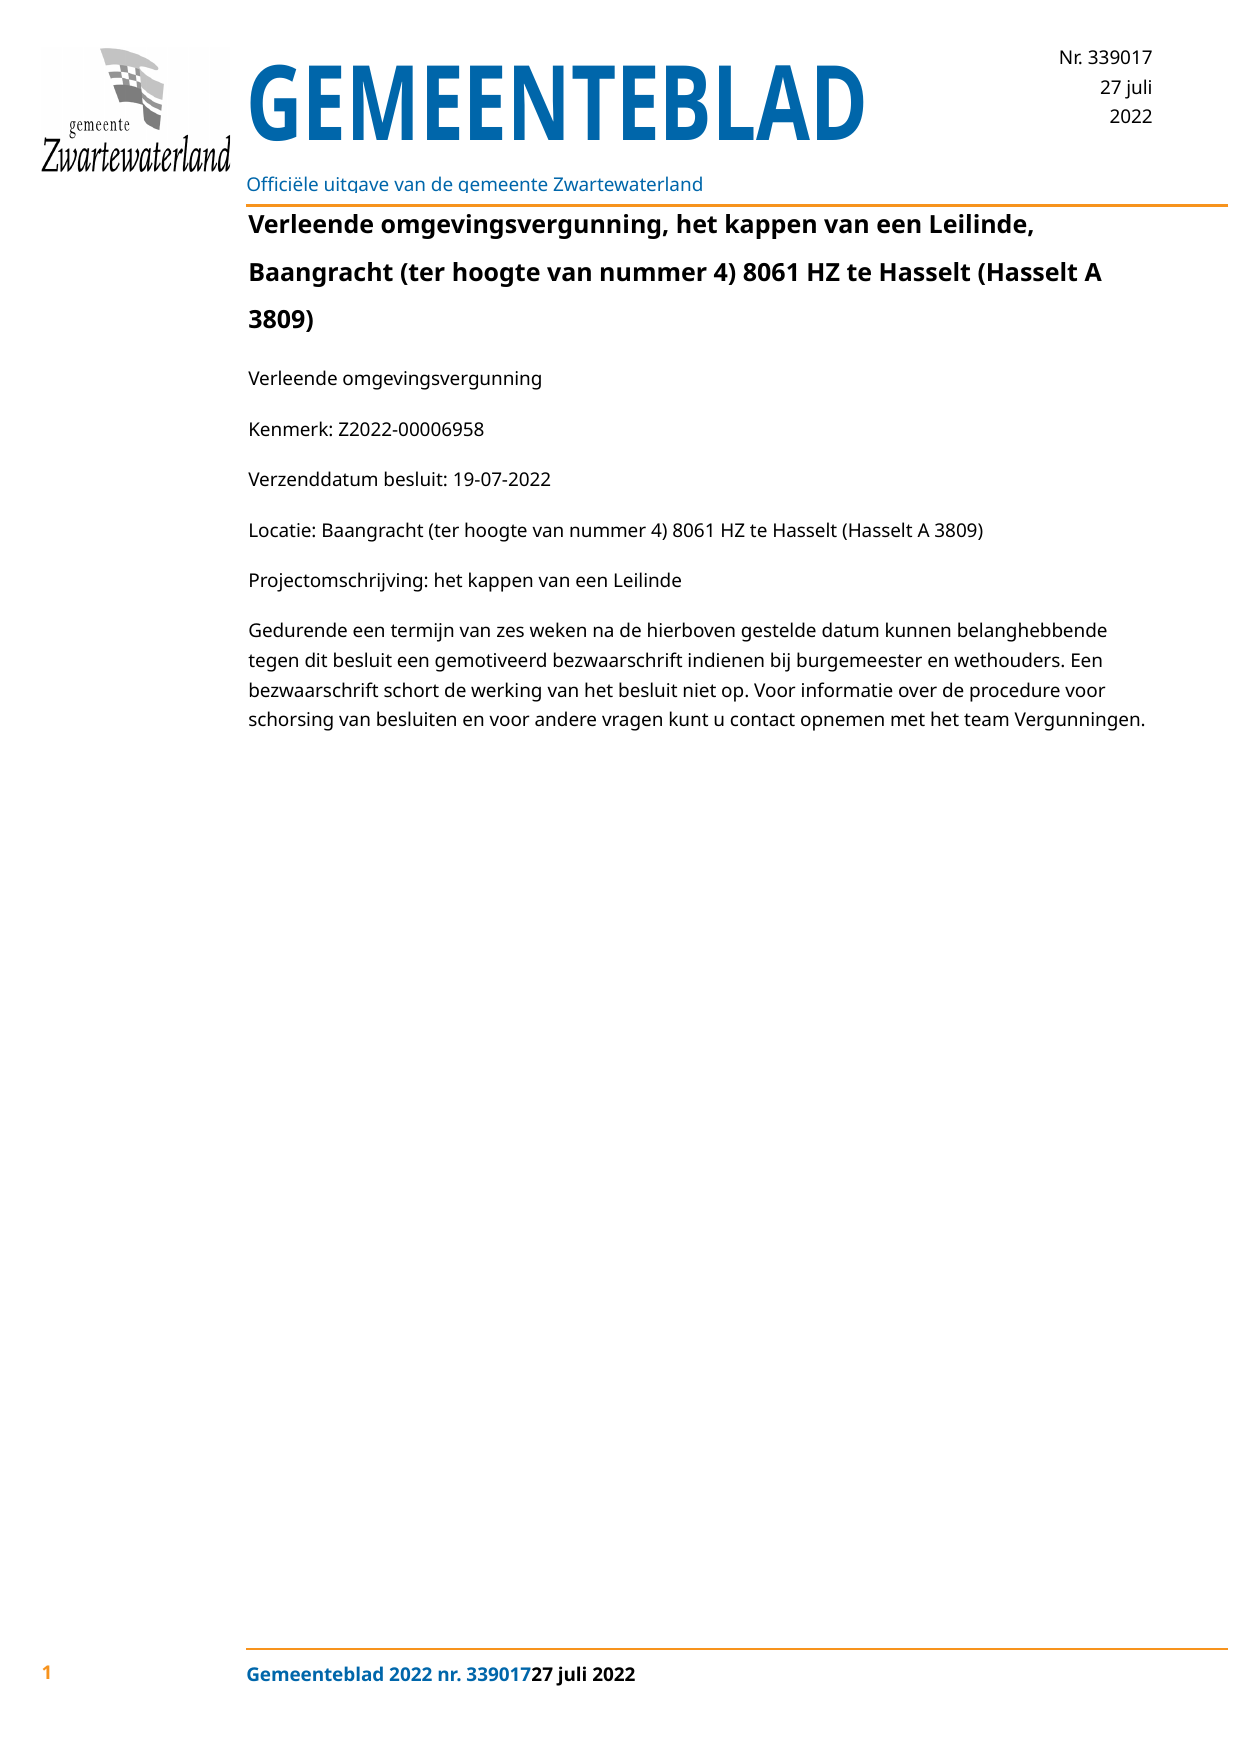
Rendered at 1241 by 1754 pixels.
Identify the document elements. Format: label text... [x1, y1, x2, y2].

text Verleende omgevingsvergunning [248, 366, 1152, 391]
text Gedurende een termijn van zes weken na de hierboven gestelde datum kunnen belanghebbende tegen dit besluit een gemotiveerd bezwaarschrift indienen bij burgemeester en wethouders. Een bezwaarschrift schort de werking van het besluit niet op. Voor informatie over de procedure voor schorsing van besluiten en voor andere vragen kunt u contact opnemen met het team Vergunningen. [248, 618, 1152, 732]
text Projectomschrijving: het kappen van een Leilinde [248, 567, 1152, 593]
text Verzenddatum besluit: 19-07-2022 [248, 466, 1152, 492]
text Verleende omgevingsvergunning, het kappen van een Leilinde, Baangracht (ter hoogte van nummer 4) 8061 HZ te Hasselt (Hasselt A 3809) [248, 207, 1152, 336]
picture [41, 47, 231, 172]
text Kenmerk: Z2022-00006958 [248, 416, 1152, 442]
text Locatie: Baangracht (ter hoogte van nummer 4) 8061 HZ te Hasselt (Hasselt A 3809) [248, 517, 1152, 542]
